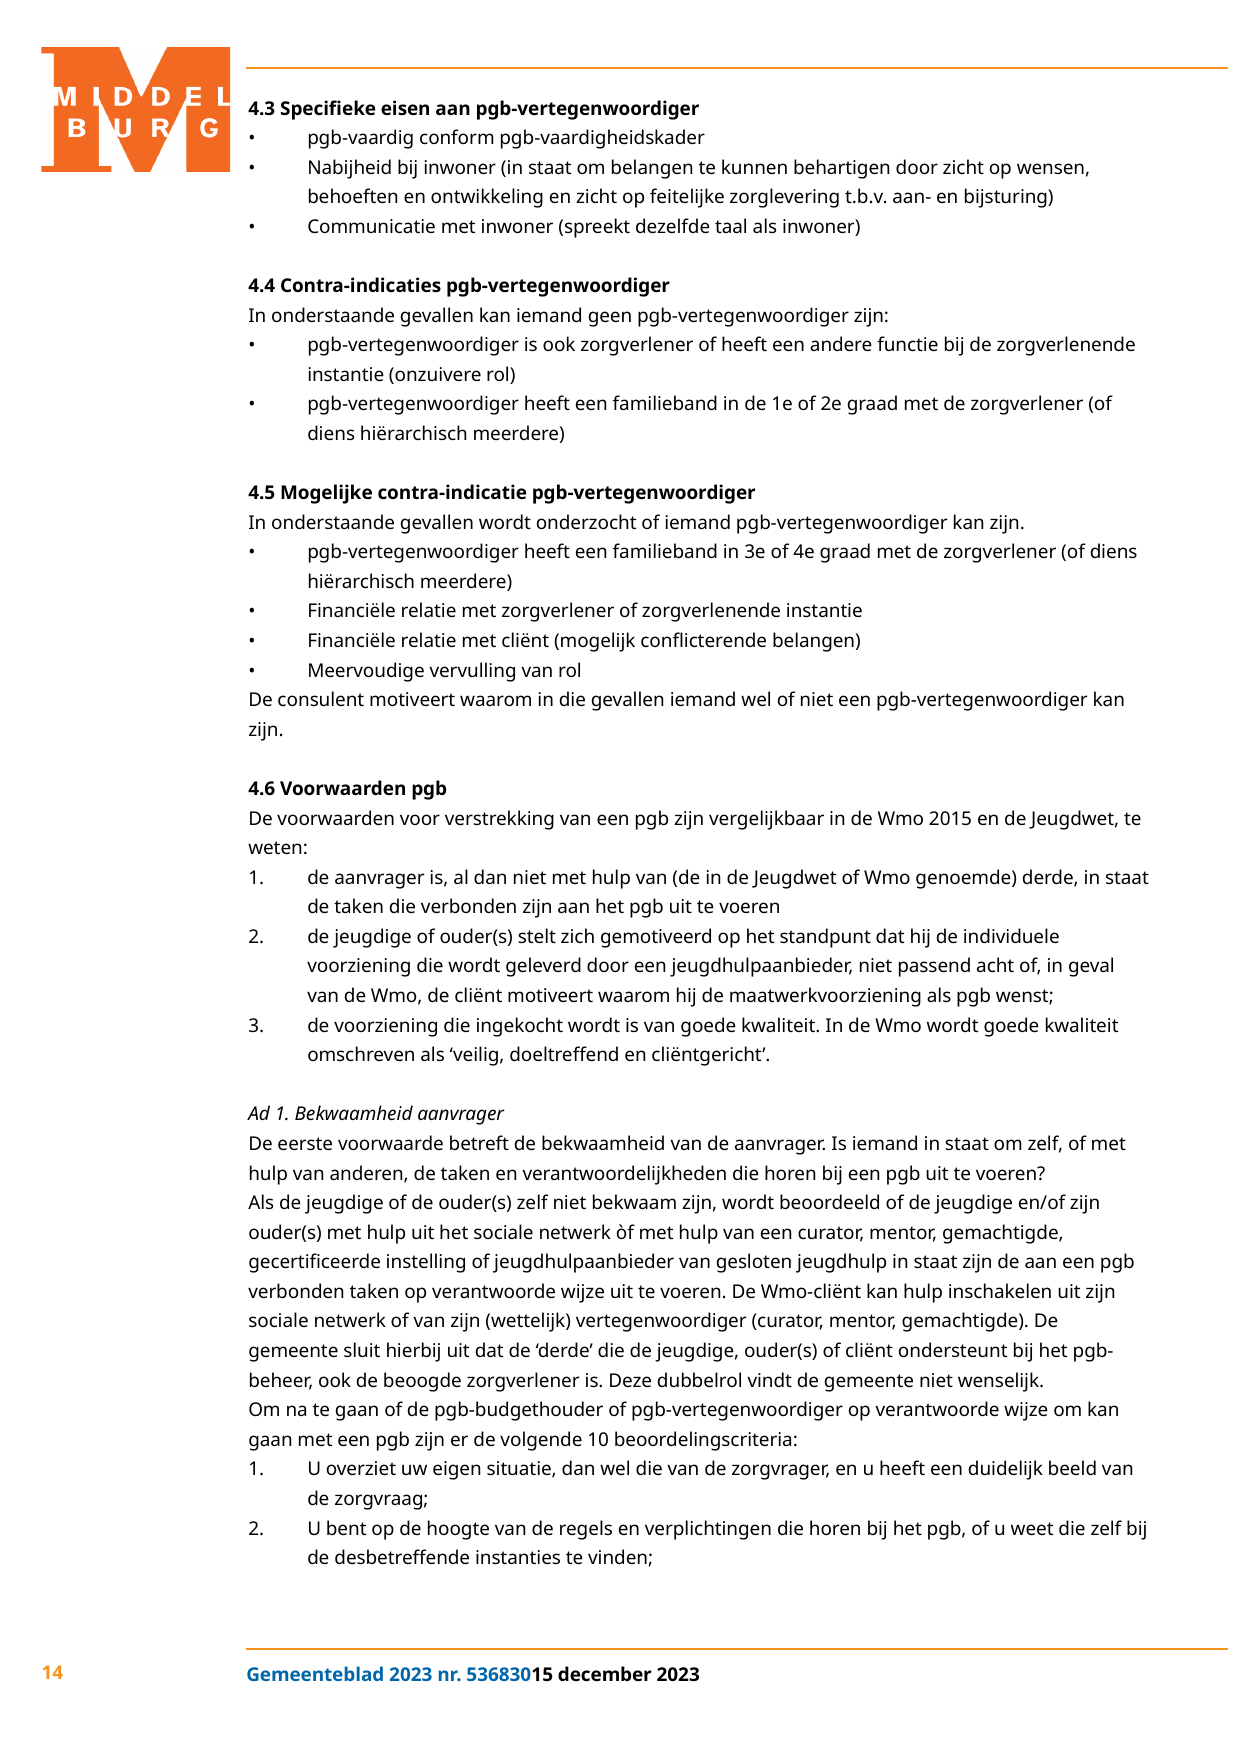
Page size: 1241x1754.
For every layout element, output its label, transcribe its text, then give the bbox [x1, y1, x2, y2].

text De eerste voorwaarde betreft de bekwaamheid van de aanvrager. Is iemand in staat om zelf, of met hulp van anderen, de taken en verantwoordelijkheden die horen bij een pgb uit te voeren? [248, 1130, 1152, 1186]
text De consulent motiveert waarom in die gevallen iemand wel of niet een pgb-vertegenwoordiger kan zijn. [248, 686, 1152, 742]
list de aanvrager is, al dan niet met hulp van (de in de Jeugdwet of Wmo genoemde) derde, in staat de taken die verbonden zijn aan het pgb uit te voeren [248, 864, 1152, 919]
list U bent op de hoogte van de regels en verplichtingen die horen bij het pgb, of u weet die zelf bij de desbetreffende instanties te vinden; [248, 1515, 1152, 1570]
text In onderstaande gevallen kan iemand geen pgb-vertegenwoordiger zijn: [248, 302, 1152, 328]
text 4.4 Contra-indicaties pgb-vertegenwoordiger [248, 272, 1152, 298]
text In onderstaande gevallen wordt onderzocht of iemand pgb-vertegenwoordiger kan zijn. [248, 509, 1152, 535]
list Financiële relatie met zorgverlener of zorgverlenende instantie [248, 598, 1152, 623]
text 4.6 Voorwaarden pgb [248, 775, 1152, 801]
list pgb-vertegenwoordiger heeft een familieband in de 1e of 2e graad met de zorgverlener (of diens hiërarchisch meerdere) [248, 391, 1152, 446]
list pgb-vertegenwoordiger heeft een familieband in 3e of 4e graad met de zorgverlener (of diens hiërarchisch meerdere) [248, 538, 1152, 594]
list Meervoudige vervulling van rol [248, 657, 1152, 683]
text Als de jeugdige of de ouder(s) zelf niet bekwaam zijn, wordt beoordeeld of de jeugdige en/of zijn ouder(s) met hulp uit het sociale netwerk òf met hulp van een curator, mentor, gemachtigde, gecertificeerde instelling of jeugdhulpaanbieder van gesloten jeugdhulp in staat zijn de aan een pgb verbonden taken op verantwoorde wijze uit te voeren. De Wmo-cliënt kan hulp inschakelen uit zijn sociale netwerk of van zijn (wettelijk) vertegenwoordiger (curator, mentor, gemachtigde). De gemeente sluit hierbij uit dat de ‘derde’ die de jeugdige, ouder(s) of cliënt ondersteunt bij het pgb-beheer, ook de beoogde zorgverlener is. Deze dubbelrol vindt de gemeente niet wenselijk. [248, 1189, 1152, 1393]
list Financiële relatie met cliënt (mogelijk conflicterende belangen) [248, 627, 1152, 653]
list U overziet uw eigen situatie, dan wel die van de zorgvrager, en u heeft een duidelijk beeld van de zorgvraag; [248, 1456, 1152, 1511]
text Om na te gaan of de pgb-budgethouder of pgb-vertegenwoordiger op verantwoorde wijze om kan gaan met een pgb zijn er de volgende 10 beoordelingscriteria: [248, 1396, 1152, 1452]
list pgb-vaardig conform pgb-vaardigheidskader [248, 124, 1152, 150]
list pgb-vertegenwoordiger is ook zorgverlener of heeft een andere functie bij de zorgverlenende instantie (onzuivere rol) [248, 331, 1152, 387]
text Ad 1. Bekwaamheid aanvrager [248, 1101, 1152, 1126]
list Nabijheid bij inwoner (in staat om belangen te kunnen behartigen door zicht op wensen, behoeften en ontwikkeling en zicht op feitelijke zorglevering t.b.v. aan- en bijsturing) [248, 154, 1152, 209]
picture [41, 47, 231, 172]
list Communicatie met inwoner (spreekt dezelfde taal als inwoner) [248, 213, 1152, 239]
list de jeugdige of ouder(s) stelt zich gemotiveerd op het standpunt dat hij de individuele voorziening die wordt geleverd door een jeugdhulpaanbieder, niet passend acht of, in geval van de Wmo, de cliënt motiveert waarom hij de maatwerkvoorziening als pgb wenst; [248, 923, 1152, 1008]
text De voorwaarden voor verstrekking van een pgb zijn vergelijkbaar in de Wmo 2015 en de Jeugdwet, te weten: [248, 805, 1152, 860]
text 4.5 Mogelijke contra-indicatie pgb-vertegenwoordiger [248, 479, 1152, 505]
text 4.3 Specifieke eisen aan pgb-vertegenwoordiger [248, 95, 1152, 121]
list de voorziening die ingekocht wordt is van goede kwaliteit. In de Wmo wordt goede kwaliteit omschreven als ‘veilig, doeltreffend en cliëntgericht’. [248, 1012, 1152, 1067]
